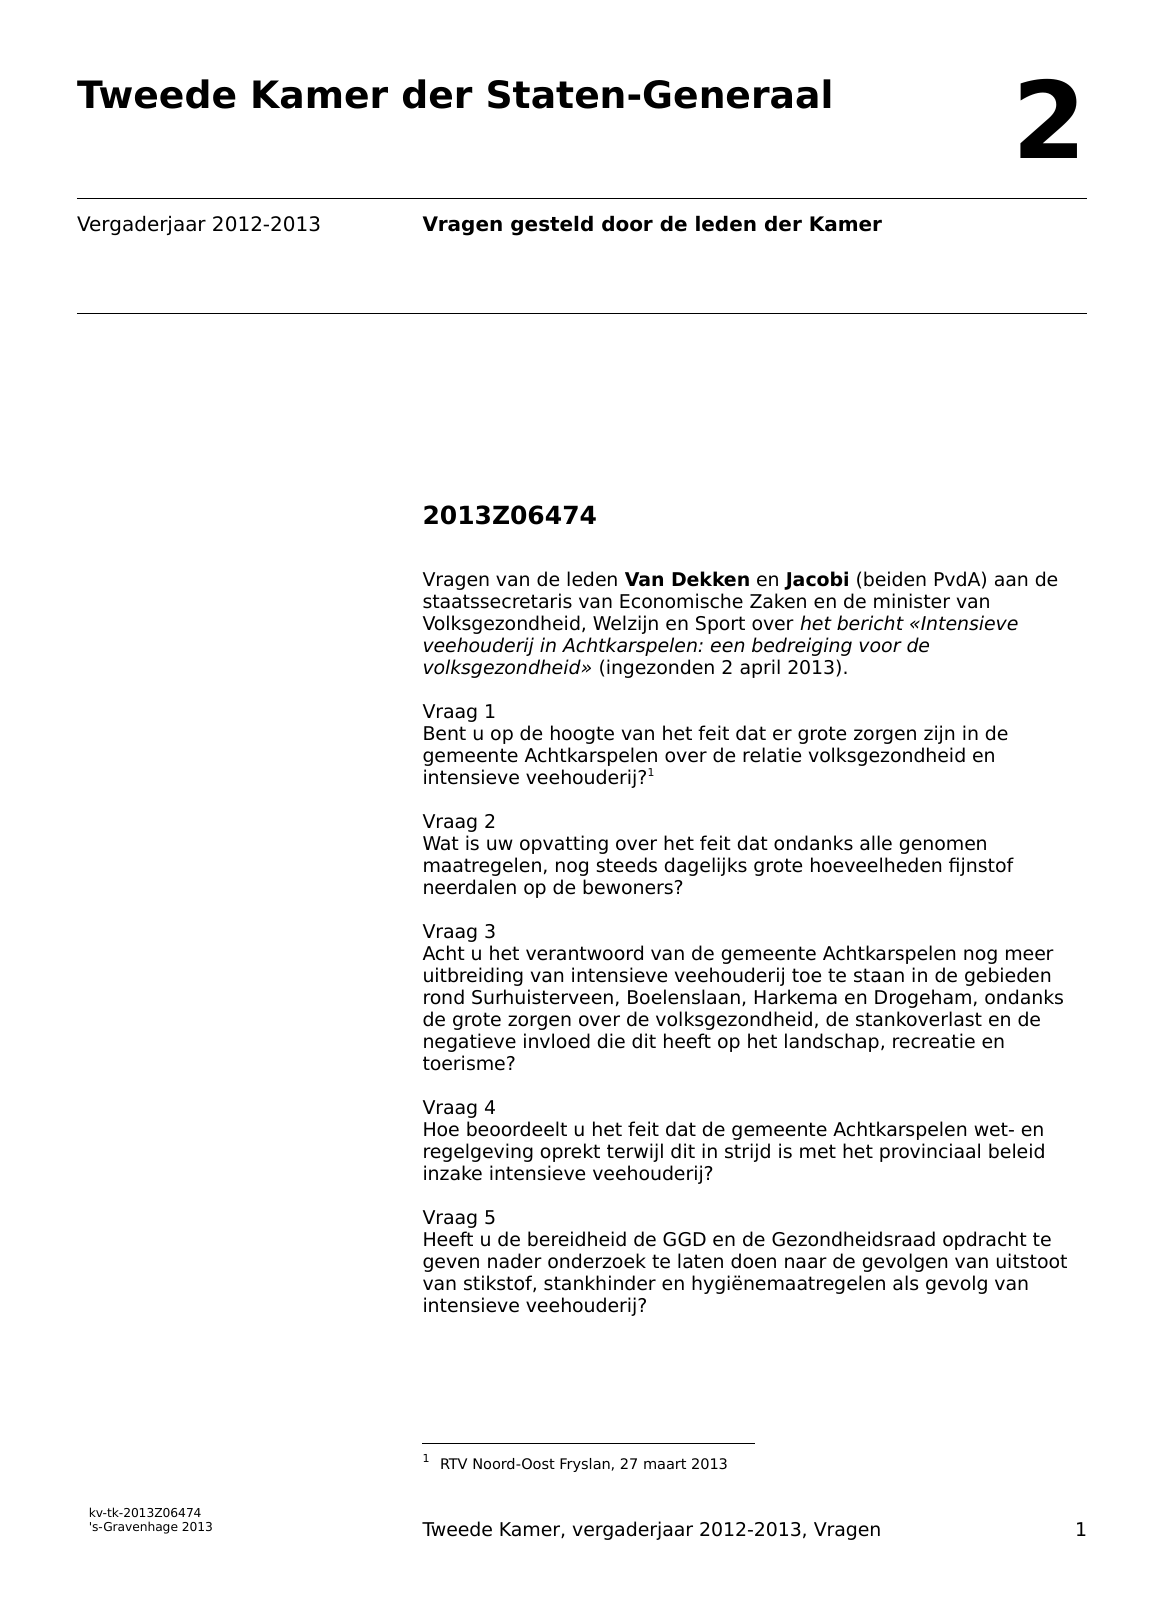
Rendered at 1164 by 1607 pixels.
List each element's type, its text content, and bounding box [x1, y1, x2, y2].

text Bent u op de hoogte van het feit dat er grote zorgen zijn in de gemeente Achtkarspelen over de relatie volksgezondheid en intensieve veehouderij? [422, 723, 1087, 789]
text 2013Z06474 [422, 501, 1087, 531]
table_cell Vragen gesteld door de leden der Kamer [422, 199, 1087, 313]
text Vraag 1 [422, 701, 1087, 723]
text 's-Gravenhage 2013 [88, 1520, 323, 1534]
table_cell Vergaderjaar 2012-2013 [77, 199, 422, 313]
text kv-tk-2013Z06474 [88, 1506, 323, 1520]
text Hoe beoordeelt u het feit dat de gemeente Achtkarspelen wet- en regelgeving oprekt terwijl dit in strijd is met het provinciaal beleid inzake intensieve veehouderij? [422, 1119, 1087, 1185]
text Vraag 4 [422, 1097, 1087, 1119]
table_header Tweede Kamer der Staten-Generaal [77, 59, 886, 198]
text Vraag 5 [422, 1207, 1087, 1229]
text RTV Noord-Oost Fryslan, 27 maart 2013 [422, 1452, 1087, 1474]
text Heeft u de bereidheid de GGD en de Gezondheidsraad opdracht te geven nader onderzoek te laten doen naar de gevolgen van uitstoot van stikstof, stankhinder en hygiënemaatregelen als gevolg van intensieve veehouderij? [422, 1229, 1087, 1317]
text Wat is uw opvatting over het feit dat ondanks alle genomen maatregelen, nog steeds dagelijks grote hoeveelheden fijnstof neerdalen op de bewoners? [422, 833, 1087, 899]
text Vraag 3 [422, 921, 1087, 943]
text Vragen van de leden Van Dekken en Jacobi (beiden PvdA) aan de staatssecretaris van Economische Zaken en de minister van Volksgezondheid, Welzijn en Sport over het bericht «Intensieve veehouderij in Achtkarspelen: een bedreiging voor de volksgezondheid» (ingezonden 2 april 2013). [422, 569, 1087, 679]
text Acht u het verantwoord van de gemeente Achtkarspelen nog meer uitbreiding van intensieve veehouderij toe te staan in de gebieden rond Surhuisterveen, Boelenslaan, Harkema en Drogeham, ondanks de grote zorgen over de volksgezondheid, de stankoverlast en de negatieve invloed die dit heeft op het landschap, recreatie en toerisme? [422, 943, 1087, 1075]
text Vraag 2 [422, 811, 1087, 833]
table_header 2 [886, 59, 1087, 198]
